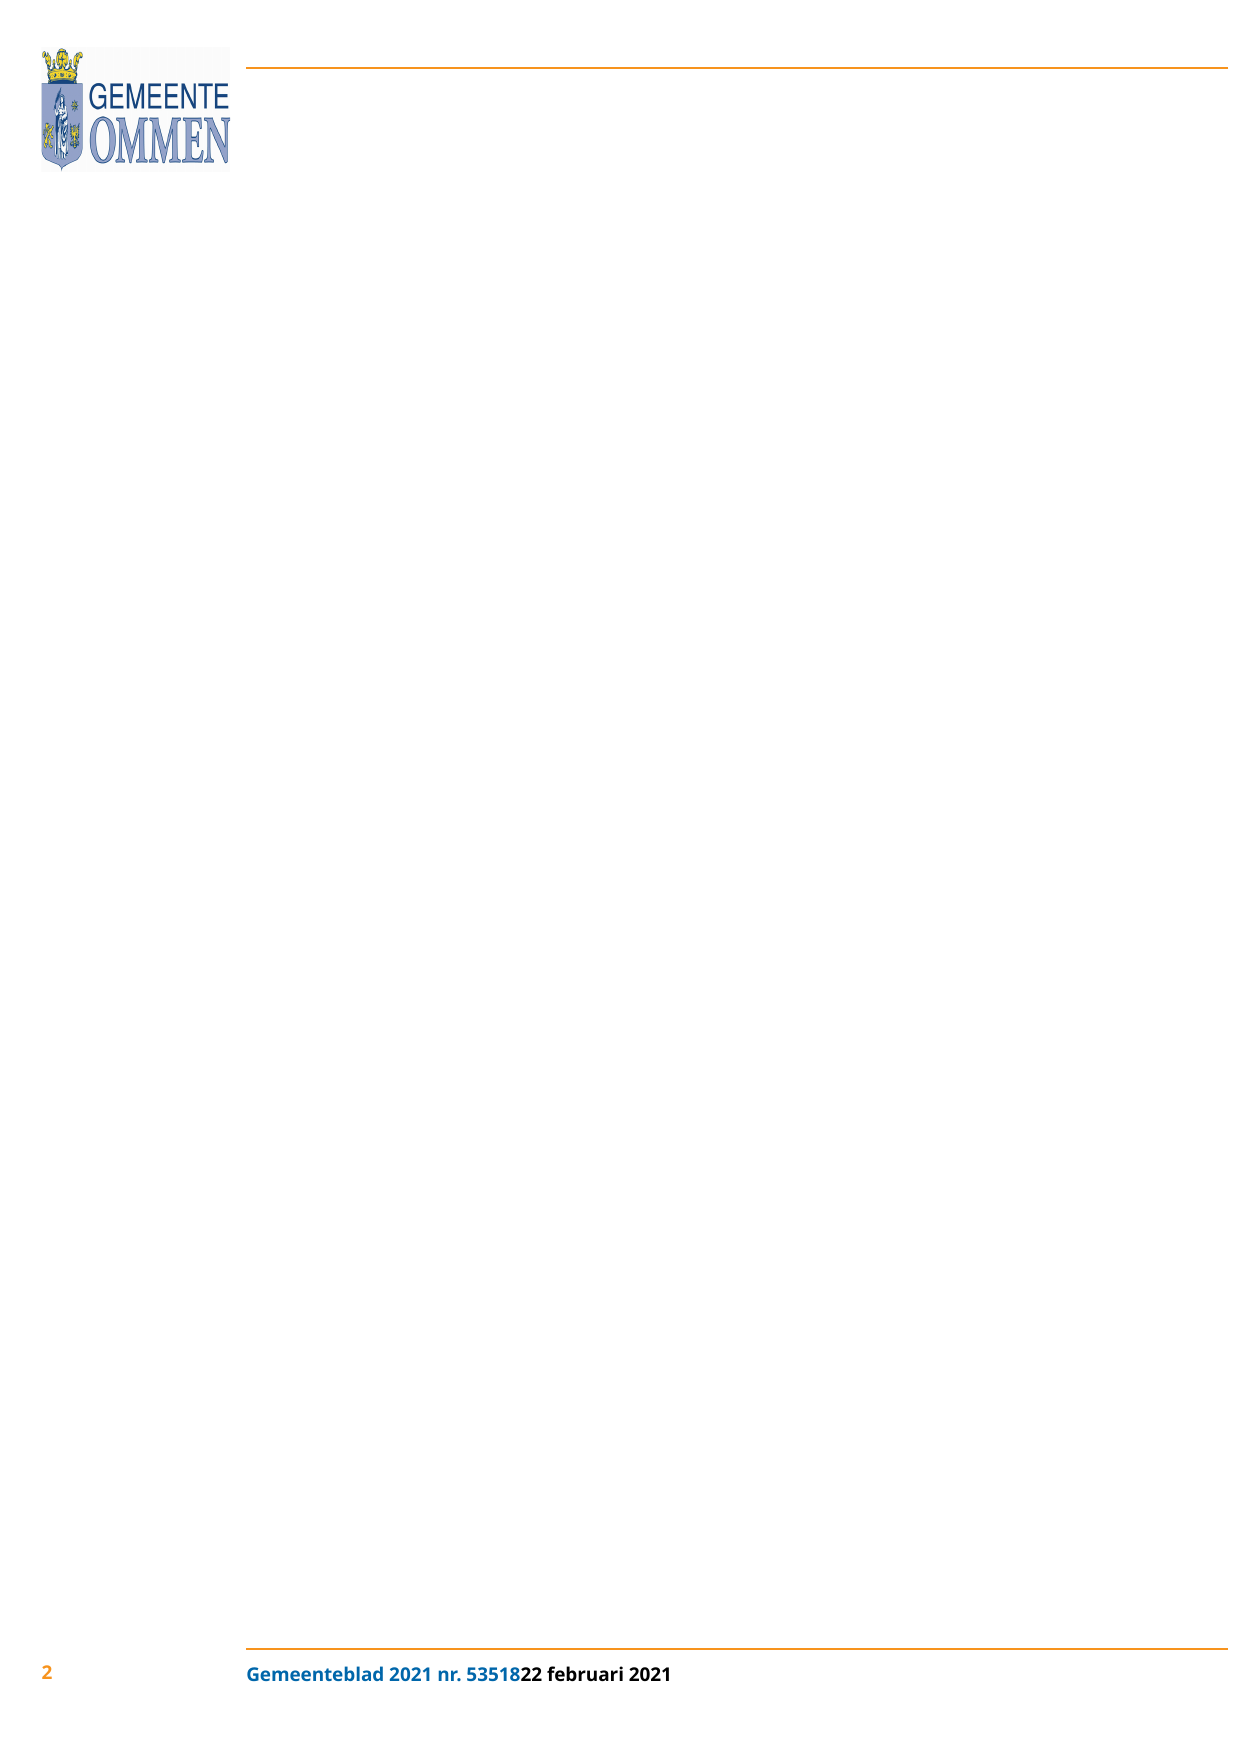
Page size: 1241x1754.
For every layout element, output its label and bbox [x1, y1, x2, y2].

picture [41, 47, 231, 172]
